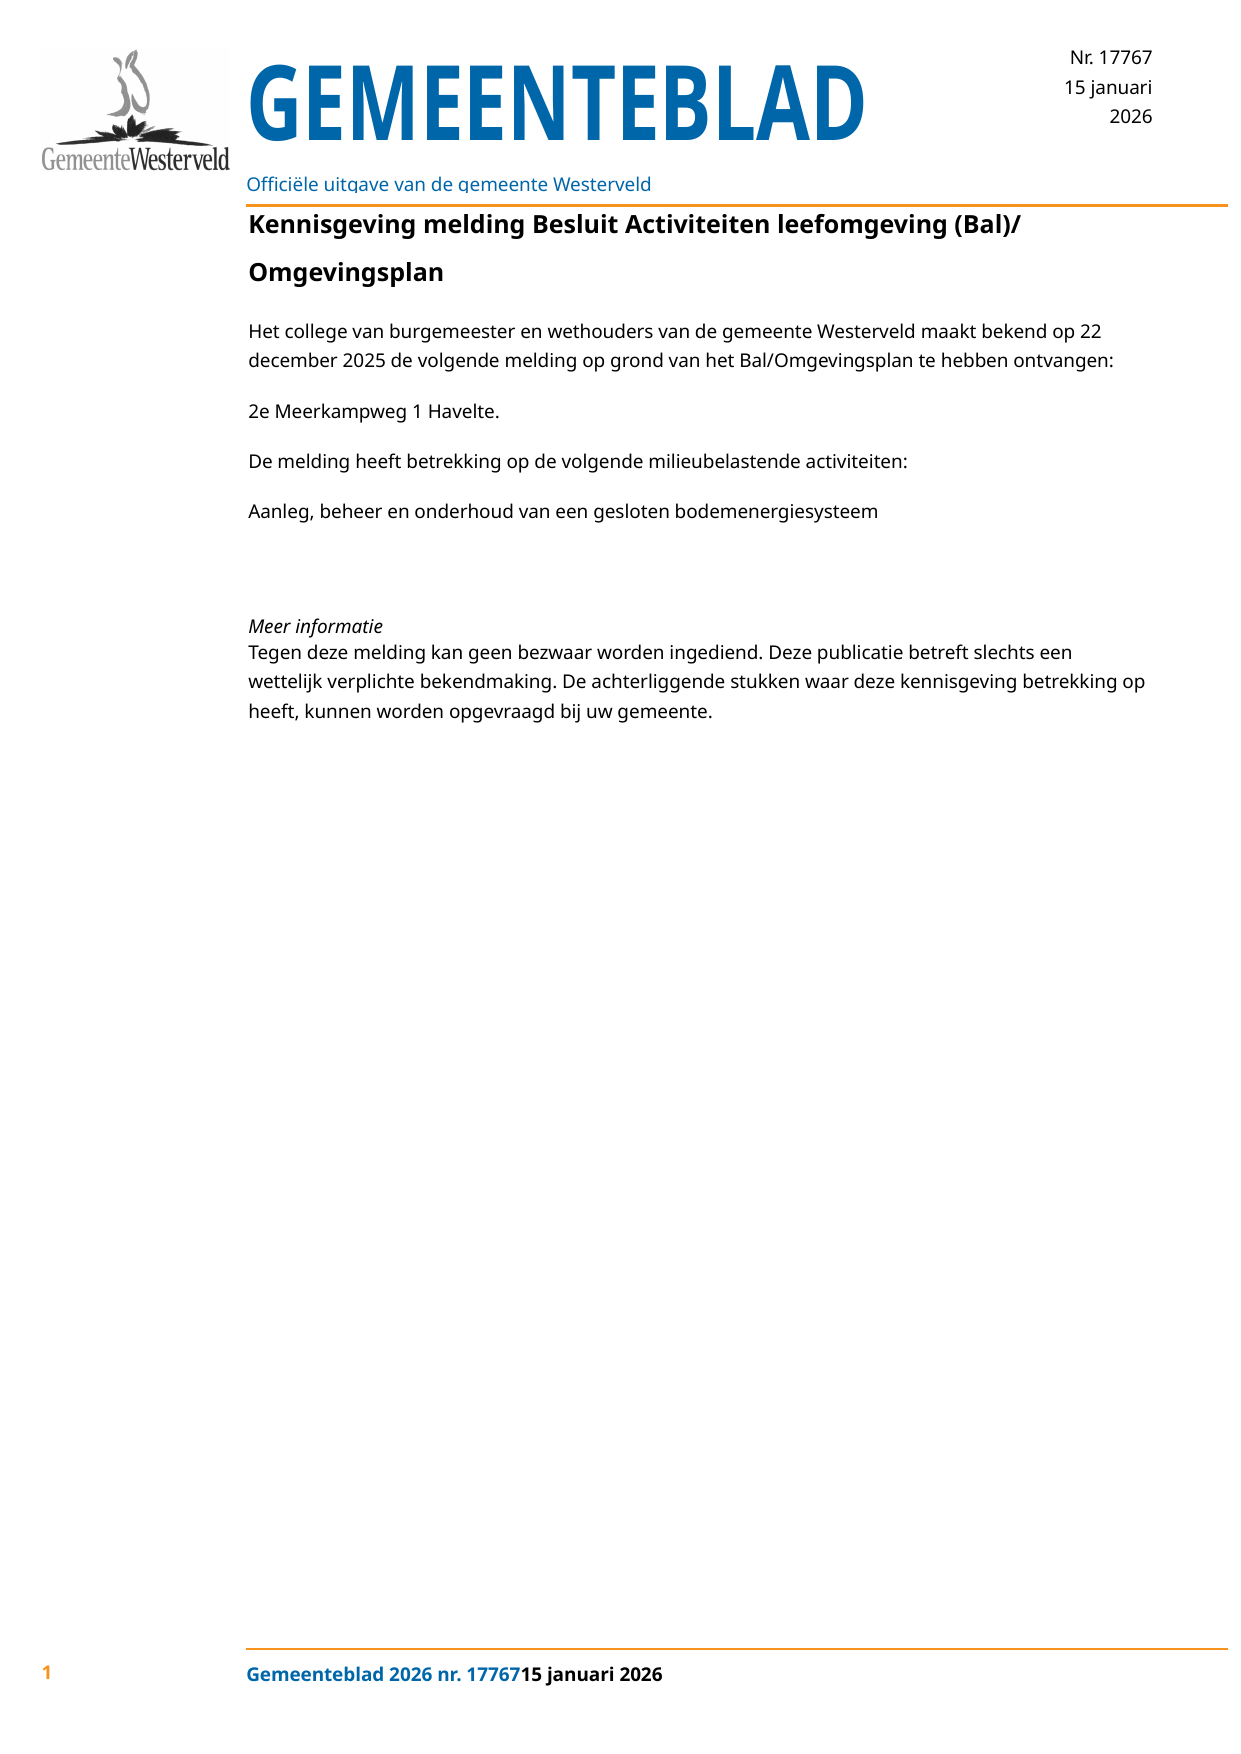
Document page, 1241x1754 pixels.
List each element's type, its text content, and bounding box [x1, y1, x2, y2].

text Tegen deze melding kan geen bezwaar worden ingediend. Deze publicatie betreft slechts een wettelijk verplichte bekendmaking. De achterliggende stukken waar deze kennisgeving betrekking op heeft, kunnen worden opgevraagd bij uw gemeente. [248, 639, 1152, 724]
text 2e Meerkampweg 1 Havelte. [248, 398, 1152, 424]
text De melding heeft betrekking op de volgende milieubelastende activiteiten: [248, 448, 1152, 474]
picture [41, 47, 231, 172]
text Aanleg, beheer en onderhoud van een gesloten bodemenergiesysteem [248, 499, 1152, 524]
text Het college van burgemeester en wethouders van de gemeente Westerveld maakt bekend op 22 december 2025 de volgende melding op grond van het Bal/Omgevingsplan te hebben ontvangen: [248, 318, 1152, 373]
text Meer informatie [248, 613, 1152, 639]
text Kennisgeving melding Besluit Activiteiten leefomgeving (Bal)/ Omgevingsplan [248, 207, 1152, 288]
